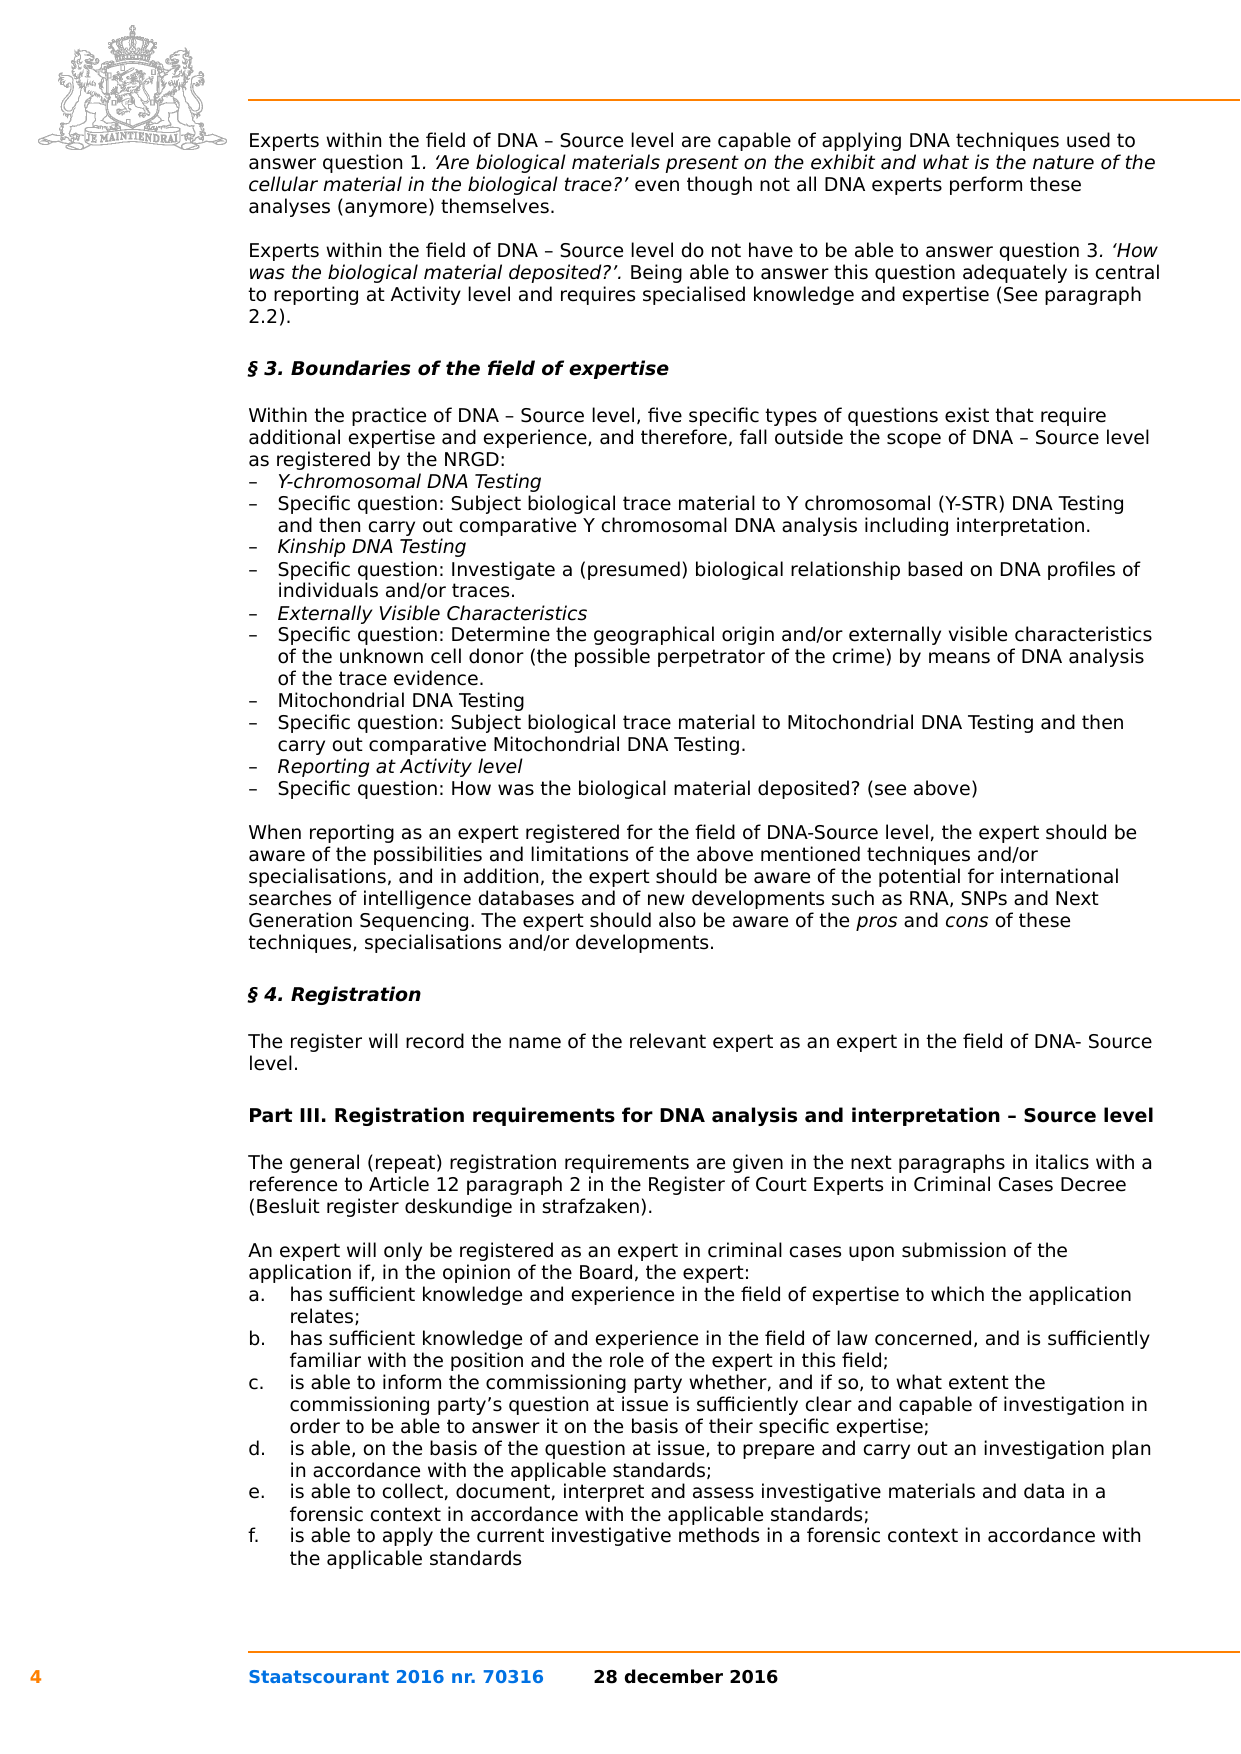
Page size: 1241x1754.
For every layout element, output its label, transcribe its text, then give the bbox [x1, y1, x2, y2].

text – Specific question: Investigate a (presumed) biological relationship based on DNA profiles of individuals and/or traces. [248, 558, 1163, 602]
text – Reporting at Activity level [248, 756, 1163, 778]
text – Specific question: How was the biological material deposited? (see above) [248, 778, 1163, 800]
text Experts within the field of DNA – Source level do not have to be able to answer question 3. ‘How was the biological material deposited?’. Being able to answer this question adequately is central to reporting at Activity level and requires specialised knowledge and expertise (See paragraph 2.2). [248, 240, 1163, 328]
text f. is able to apply the current investigative methods in a forensic context in accordance with the applicable standards [248, 1525, 1163, 1569]
text Experts within the field of DNA – Source level are capable of applying DNA techniques used to answer question 1. ‘Are biological materials present on the exhibit and what is the nature of the cellular material in the biological trace?’ even though not all DNA experts perform these analyses (anymore) themselves. [248, 130, 1163, 218]
text b. has sufficient knowledge of and experience in the field of law concerned, and is sufficiently familiar with the position and the role of the expert in this field; [248, 1328, 1163, 1372]
text e. is able to collect, document, interpret and assess investigative materials and data in a forensic context in accordance with the applicable standards; [248, 1481, 1163, 1525]
text When reporting as an expert registered for the field of DNA-Source level, the expert should be aware of the possibilities and limitations of the above mentioned techniques and/or specialisations, and in addition, the expert should be aware of the potential for international searches of intelligence databases and of new developments such as RNA, SNPs and Next Generation Sequencing. The expert should also be aware of the pros and cons of these techniques, specialisations and/or developments. [248, 822, 1163, 954]
text – Specific question: Subject biological trace material to Y chromosomal (Y-STR) DNA Testing and then carry out comparative Y chromosomal DNA analysis including interpretation. [248, 492, 1163, 536]
text a. has sufficient knowledge and experience in the field of expertise to which the application relates; [248, 1284, 1163, 1328]
text The register will record the name of the relevant expert as an expert in the field of DNA- Source level. [248, 1031, 1163, 1075]
text d. is able, on the basis of the question at issue, to prepare and carry out an investigation plan in accordance with the applicable standards; [248, 1437, 1163, 1481]
text The general (repeat) registration requirements are given in the next paragraphs in italics with a reference to Article 12 paragraph 2 in the Register of Court Experts in Criminal Cases Decree (Besluit register deskundige in strafzaken). [248, 1152, 1163, 1218]
text c. is able to inform the commissioning party whether, and if so, to what extent the commissioning party’s question at issue is sufficiently clear and capable of investigation in order to be able to answer it on the basis of their specific expertise; [248, 1372, 1163, 1437]
text An expert will only be registered as an expert in criminal cases upon submission of the application if, in the opinion of the Board, the expert: [248, 1240, 1163, 1284]
text – Specific question: Determine the geographical origin and/or externally visible characteristics of the unknown cell donor (the possible perpetrator of the crime) by means of DNA analysis of the trace evidence. [248, 624, 1163, 690]
subtitle § 3. Boundaries of the field of expertise [248, 358, 1163, 379]
text – Kinship DNA Testing [248, 536, 1163, 558]
text – Mitochondrial DNA Testing [248, 690, 1163, 712]
subtitle Part III. Registration requirements for DNA analysis and interpretation – Source level [248, 1105, 1163, 1127]
text – Specific question: Subject biological trace material to Mitochondrial DNA Testing and then carry out comparative Mitochondrial DNA Testing. [248, 712, 1163, 756]
text – Y-chromosomal DNA Testing [248, 471, 1163, 492]
text Within the practice of DNA – Source level, five specific types of questions exist that require additional expertise and experience, and therefore, fall outside the scope of DNA – Source level as registered by the NRGD: [248, 404, 1163, 471]
subtitle § 4. Registration [248, 984, 1163, 1006]
picture [38, 25, 227, 150]
text – Externally Visible Characteristics [248, 602, 1163, 624]
